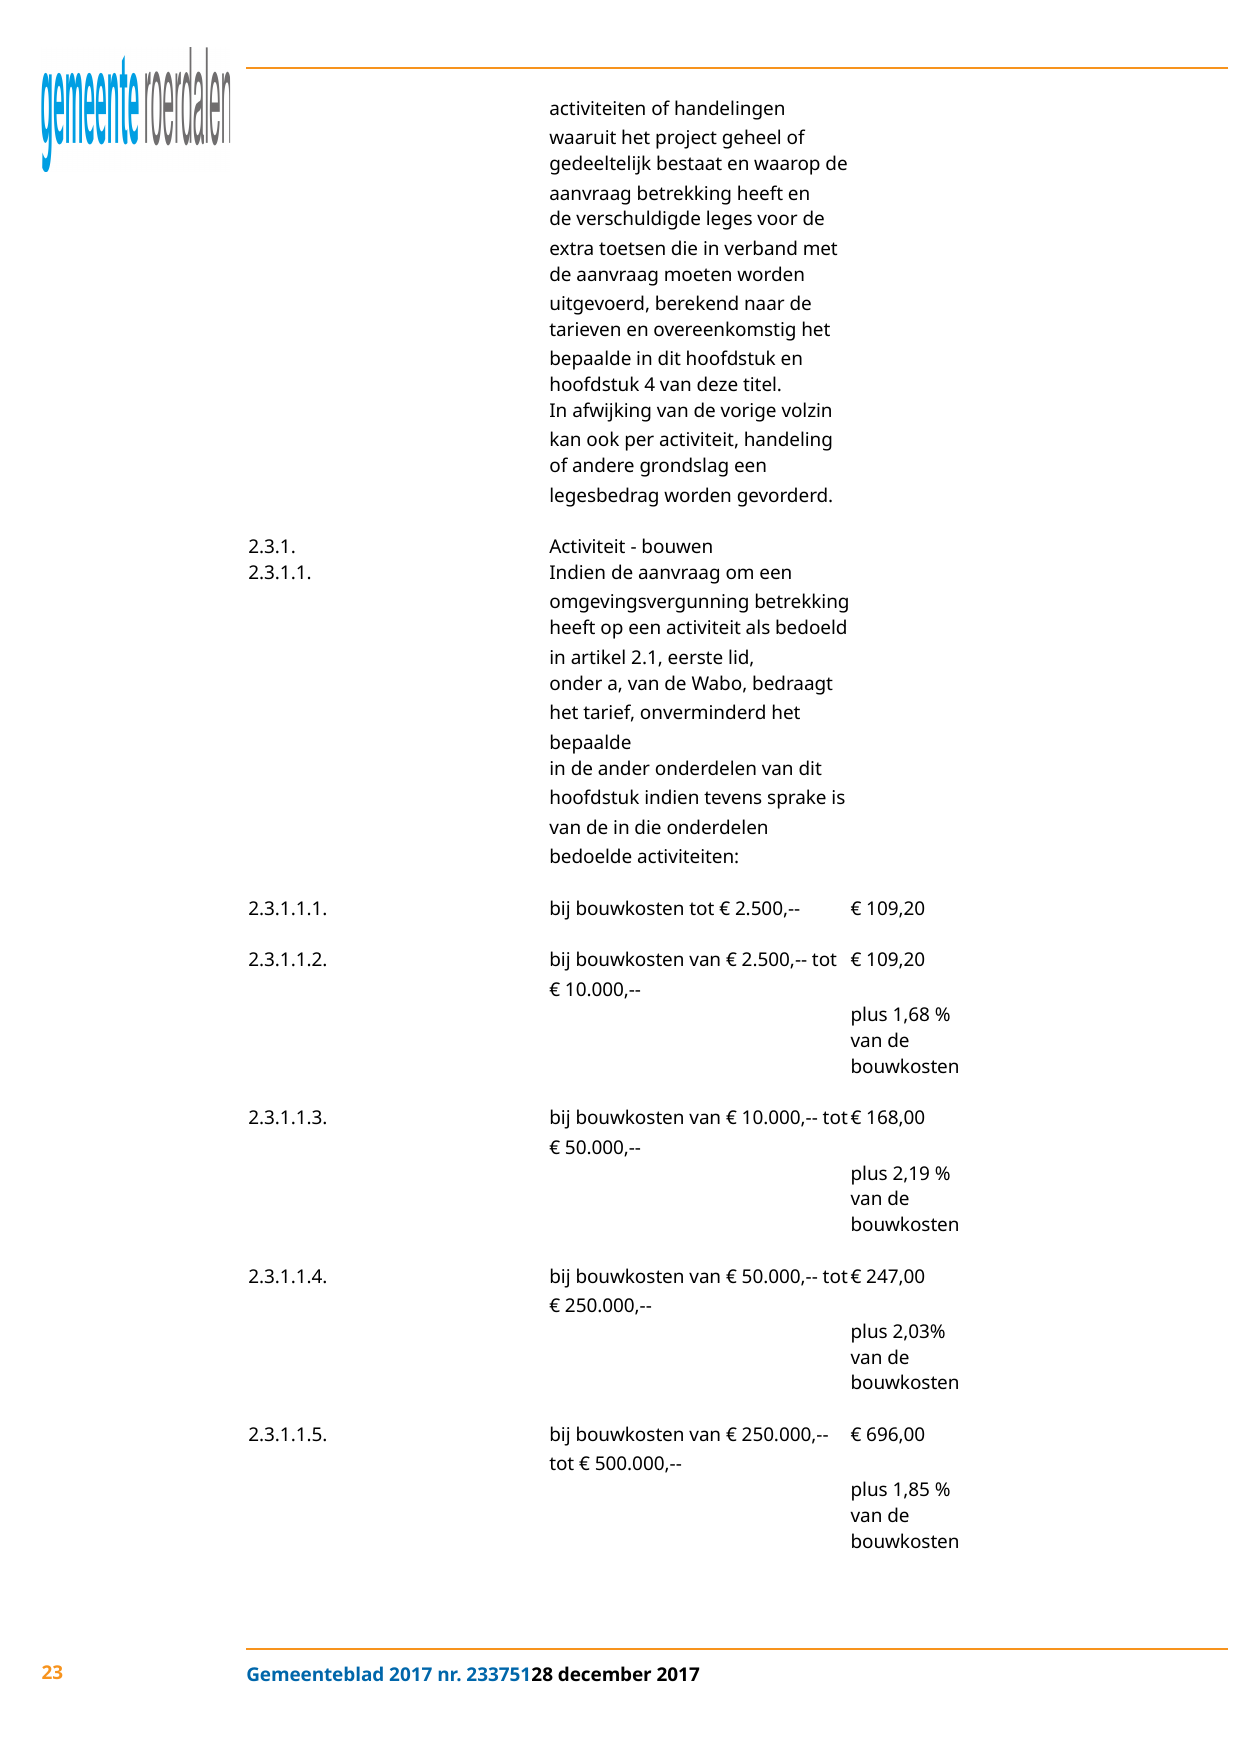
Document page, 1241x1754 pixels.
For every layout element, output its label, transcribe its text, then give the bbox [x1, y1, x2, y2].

table_cell [248, 1237, 549, 1263]
table_cell 2.3.1.1.5. [248, 1421, 549, 1476]
table_cell [248, 921, 549, 946]
table_cell [850, 1554, 1152, 1579]
table_cell Activiteit - bouwen [549, 534, 850, 559]
table_cell [248, 755, 549, 869]
table_cell bij bouwkosten van € 250.000,-- tot € 500.000,-- [549, 1421, 850, 1476]
table_cell in de ander onderdelen van dit hoofdstuk indien tevens sprake is van de in die onderdelen bedoelde activiteiten: [549, 755, 850, 869]
table_cell [549, 1370, 850, 1395]
table_cell [850, 1579, 1152, 1605]
table_cell [850, 397, 1152, 452]
table_cell [549, 1237, 850, 1263]
table_cell [850, 670, 1152, 755]
table_cell van de [850, 1344, 1152, 1369]
table_cell van de [850, 1186, 1152, 1211]
table_cell plus 2,19 % [850, 1160, 1152, 1186]
table_cell 2.3.1.1.3. [248, 1105, 549, 1160]
table_cell plus 1,85 % [850, 1476, 1152, 1502]
table_cell [248, 1160, 549, 1186]
table_cell Indien de aanvraag om een omgevingsvergunning betrekking [549, 559, 850, 614]
table_cell 2.3.1. [248, 534, 549, 559]
table_cell [248, 508, 549, 533]
table_cell [549, 1579, 850, 1605]
table_cell [549, 1211, 850, 1237]
table_cell [549, 1554, 850, 1579]
table_cell bij bouwkosten van € 50.000,-- tot € 250.000,-- [549, 1263, 850, 1318]
table_cell [850, 316, 1152, 371]
table_cell bouwkosten [850, 1053, 1152, 1079]
table_cell [850, 1079, 1152, 1104]
table_cell [248, 1318, 549, 1344]
table_cell bouwkosten [850, 1211, 1152, 1237]
table_cell van de [850, 1502, 1152, 1528]
table_cell 2.3.1.1.4. [248, 1263, 549, 1318]
table_cell [248, 615, 549, 670]
picture [41, 47, 231, 172]
table_cell [248, 1370, 549, 1395]
table_cell [850, 261, 1152, 316]
table_cell [549, 921, 850, 946]
table_cell 2.3.1.1. [248, 559, 549, 614]
table_cell [850, 371, 1152, 397]
table_cell [248, 1344, 549, 1369]
table_cell [248, 1395, 549, 1421]
table_cell tarieven en overeenkomstig het bepaalde in dit hoofdstuk en [549, 316, 850, 371]
table_cell [248, 1186, 549, 1211]
table_cell [549, 1079, 850, 1104]
table_cell [850, 559, 1152, 614]
table_cell heeft op een activiteit als bedoeld in artikel 2.1, eerste lid, [549, 615, 850, 670]
table_cell [549, 1502, 850, 1528]
table_cell 2.3.1.1.1. [248, 895, 549, 921]
table_cell [549, 1002, 850, 1027]
table_cell [248, 1028, 549, 1053]
table_cell [549, 1344, 850, 1369]
table_cell [248, 1554, 549, 1579]
table_cell hoofdstuk 4 van deze titel. [549, 371, 850, 397]
table_cell [248, 150, 549, 205]
table_cell bouwkosten [850, 1370, 1152, 1395]
table_cell [549, 1053, 850, 1079]
table_cell [549, 1186, 850, 1211]
table_cell [850, 150, 1152, 205]
table_cell [248, 1528, 549, 1553]
table_cell [850, 95, 1152, 150]
table_cell [248, 1476, 549, 1502]
table_cell [549, 508, 850, 533]
table_cell bij bouwkosten tot € 2.500,-- [549, 895, 850, 921]
table_cell € 247,00 [850, 1263, 1152, 1318]
table_cell gedeeltelijk bestaat en waarop de aanvraag betrekking heeft en [549, 150, 850, 205]
table_cell € 109,20 [850, 946, 1152, 1002]
table_cell [850, 534, 1152, 559]
table_cell [850, 921, 1152, 946]
table_cell [850, 508, 1152, 533]
table_cell [248, 95, 549, 150]
table_cell [549, 1476, 850, 1502]
table_cell [248, 453, 549, 508]
table_cell bij bouwkosten van € 10.000,-- tot € 50.000,-- [549, 1105, 850, 1160]
table_cell [549, 1160, 850, 1186]
table_cell 2.3.1.1.2. [248, 946, 549, 1002]
table_cell de aanvraag moeten worden uitgevoerd, berekend naar de [549, 261, 850, 316]
table_cell [549, 1318, 850, 1344]
table_cell [248, 1053, 549, 1079]
table_cell bouwkosten [850, 1528, 1152, 1553]
table_cell [248, 1502, 549, 1528]
table_cell [248, 1002, 549, 1027]
table_cell [850, 1237, 1152, 1263]
table_cell [248, 1579, 549, 1605]
table_cell [850, 205, 1152, 261]
table_cell van de [850, 1028, 1152, 1053]
table_cell [248, 397, 549, 452]
table_cell € 109,20 [850, 895, 1152, 921]
table_cell [549, 1395, 850, 1421]
table_cell [248, 205, 549, 261]
table_cell [549, 1028, 850, 1053]
table_cell € 168,00 [850, 1105, 1152, 1160]
picture [41, 134, 48, 172]
table_cell bij bouwkosten van € 2.500,-- tot € 10.000,-- [549, 946, 850, 1002]
table_cell [248, 371, 549, 397]
table_cell of andere grondslag een legesbedrag worden gevorderd. [549, 453, 850, 508]
table_cell [850, 755, 1152, 869]
table_cell [850, 453, 1152, 508]
table_cell [850, 869, 1152, 895]
table_cell plus 2,03% [850, 1318, 1152, 1344]
table_cell [549, 869, 850, 895]
table_cell [549, 1528, 850, 1553]
table_cell [248, 261, 549, 316]
table_cell onder a, van de Wabo, bedraagt het tarief, onverminderd het bepaalde [549, 670, 850, 755]
table_cell In afwijking van de vorige volzin kan ook per activiteit, handeling [549, 397, 850, 452]
table_cell [248, 1079, 549, 1104]
table_cell activiteiten of handelingen waaruit het project geheel of [549, 95, 850, 150]
table_cell [248, 869, 549, 895]
table_cell [248, 316, 549, 371]
table_cell [850, 1395, 1152, 1421]
table_cell € 696,00 [850, 1421, 1152, 1476]
table_cell [248, 670, 549, 755]
table_cell plus 1,68 % [850, 1002, 1152, 1027]
table_cell [248, 1211, 549, 1237]
table_cell [850, 615, 1152, 670]
table_cell de verschuldigde leges voor de extra toetsen die in verband met [549, 205, 850, 261]
